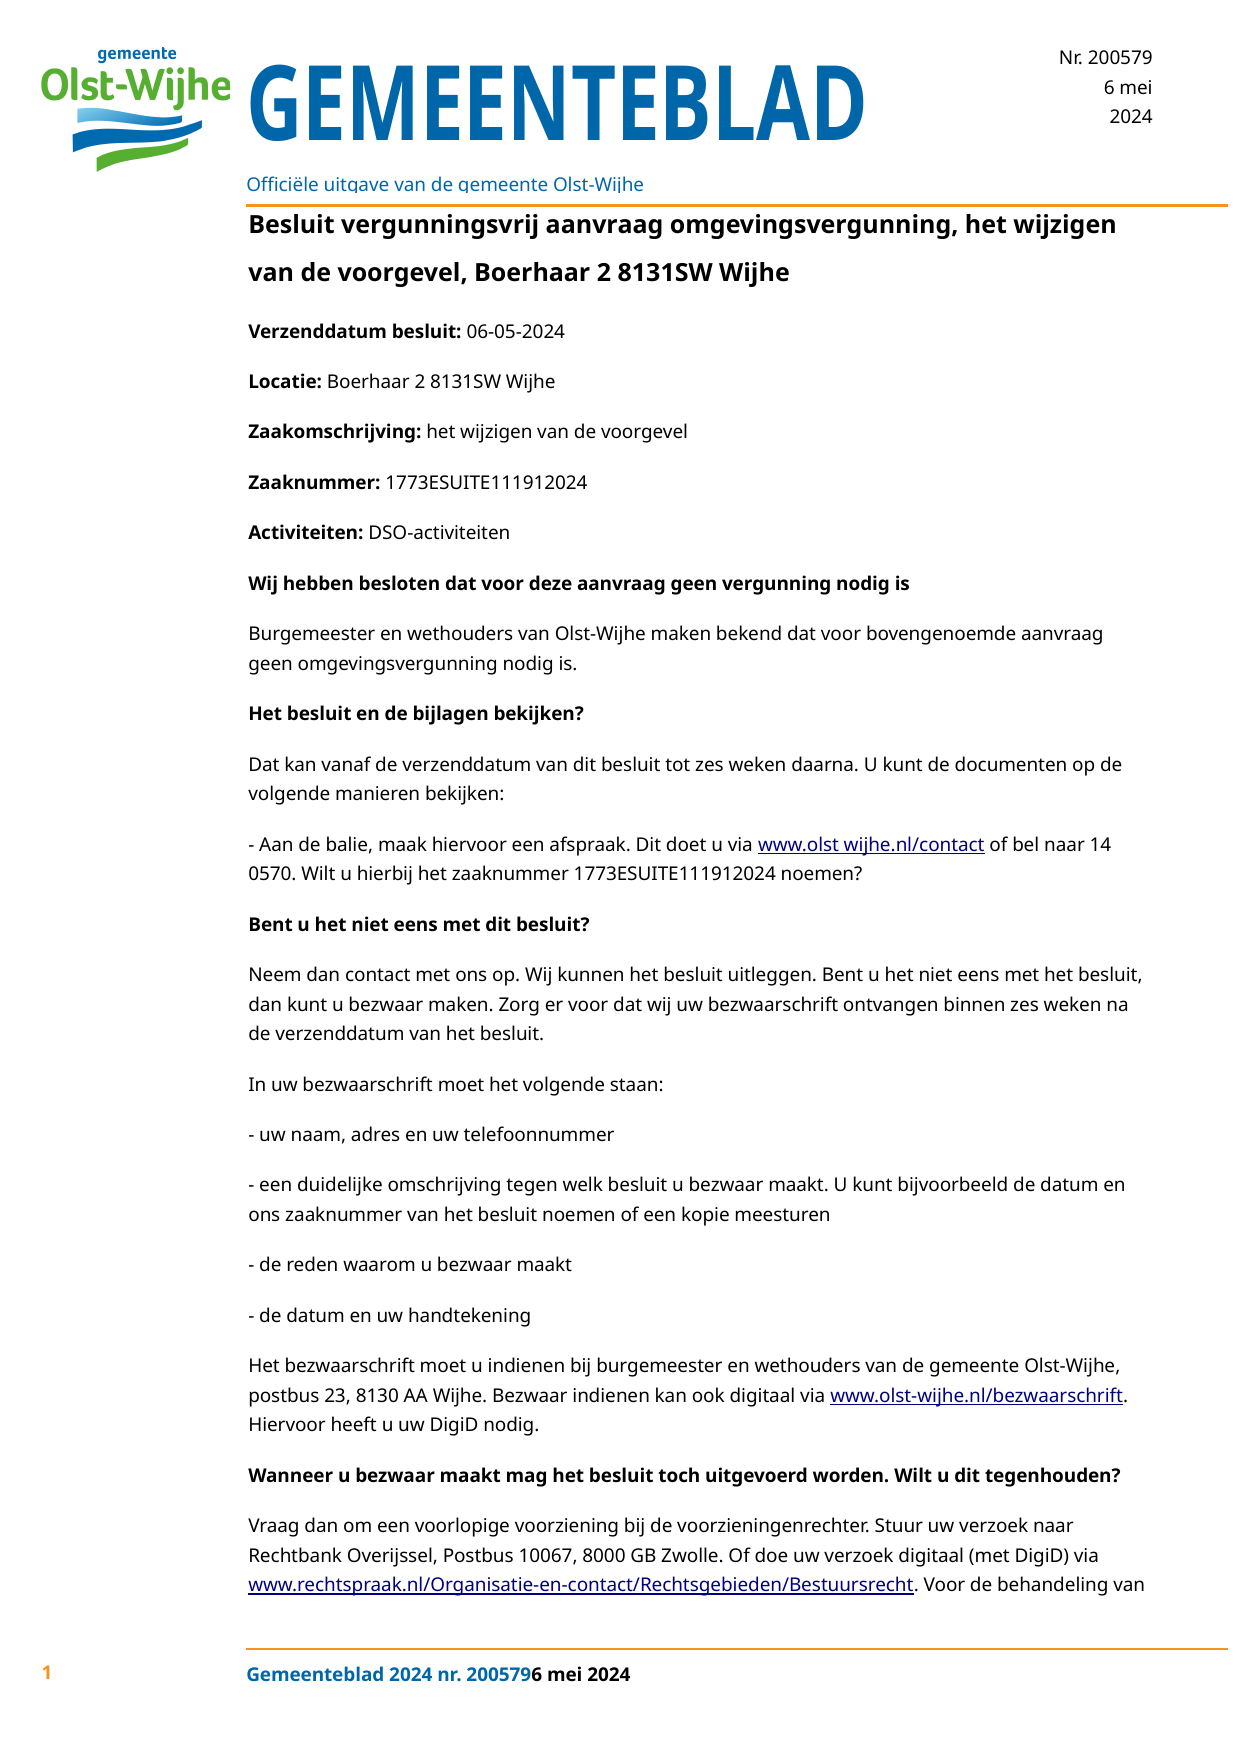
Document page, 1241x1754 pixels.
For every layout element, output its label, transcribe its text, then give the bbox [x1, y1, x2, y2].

text Vraag dan om een voorlopige voorziening bij de voorzieningenrechter. Stuur uw verzoek naar Rechtbank Overijssel, Postbus 10067, 8000 GB Zwolle. Of doe uw verzoek digitaal (met DigiD) via www.rechtspraak.nl/Organisatie-en-contact/Rechtsgebieden/Bestuursrecht. Voor de behandeling van [248, 1512, 1152, 1597]
text Zaakomschrijving: het wijzigen van de voorgevel [248, 419, 1152, 444]
text Verzenddatum besluit: 06-05-2024 [248, 318, 1152, 344]
text Activiteiten: DSO-activiteiten [248, 519, 1152, 545]
text - de reden waarom u bezwaar maakt [248, 1252, 1152, 1277]
text Wij hebben besloten dat voor deze aanvraag geen vergunning nodig is [248, 570, 1152, 596]
text Neem dan contact met ons op. Wij kunnen het besluit uitleggen. Bent u het niet eens met het besluit, dan kunt u bezwaar maken. Zorg er voor dat wij uw bezwaarschrift ontvangen binnen zes weken na de verzenddatum van het besluit. [248, 961, 1152, 1046]
text Besluit vergunningsvrij aanvraag omgevingsvergunning, het wijzigen van de voorgevel, Boerhaar 2 8131SW Wijhe [248, 207, 1152, 288]
text Burgemeester en wethouders van Olst-Wijhe maken bekend dat voor bovengenoemde aanvraag geen omgevingsvergunning nodig is. [248, 620, 1152, 676]
text Bent u het niet eens met dit besluit? [248, 911, 1152, 937]
picture [41, 47, 231, 172]
text In uw bezwaarschrift moet het volgende staan: [248, 1071, 1152, 1097]
text - de datum en uw handtekening [248, 1302, 1152, 1328]
text Het besluit en de bijlagen bekijken? [248, 700, 1152, 726]
text Wanneer u bezwaar maakt mag het besluit toch uitgevoerd worden. Wilt u dit tegenhouden? [248, 1462, 1152, 1488]
text Het bezwaarschrift moet u indienen bij burgemeester en wethouders van de gemeente Olst-Wijhe, postbus 23, 8130 AA Wijhe. Bezwaar indienen kan ook digitaal via www.olst-wijhe.nl/bezwaarschrift. Hiervoor heeft u uw DigiD nodig. [248, 1352, 1152, 1437]
text - uw naam, adres en uw telefoonnummer [248, 1121, 1152, 1147]
text - Aan de balie, maak hiervoor een afspraak. Dit doet u via www.olst wijhe.nl/contact of bel naar 14 0570. Wilt u hierbij het zaaknummer 1773ESUITE111912024 noemen? [248, 831, 1152, 886]
text Locatie: Boerhaar 2 8131SW Wijhe [248, 368, 1152, 394]
text Dat kan vanaf de verzenddatum van dit besluit tot zes weken daarna. U kunt de documenten op de volgende manieren bekijken: [248, 751, 1152, 806]
text Zaaknummer: 1773ESUITE111912024 [248, 469, 1152, 495]
text - een duidelijke omschrijving tegen welk besluit u bezwaar maakt. U kunt bijvoorbeeld de datum en ons zaaknummer van het besluit noemen of een kopie meesturen [248, 1172, 1152, 1227]
